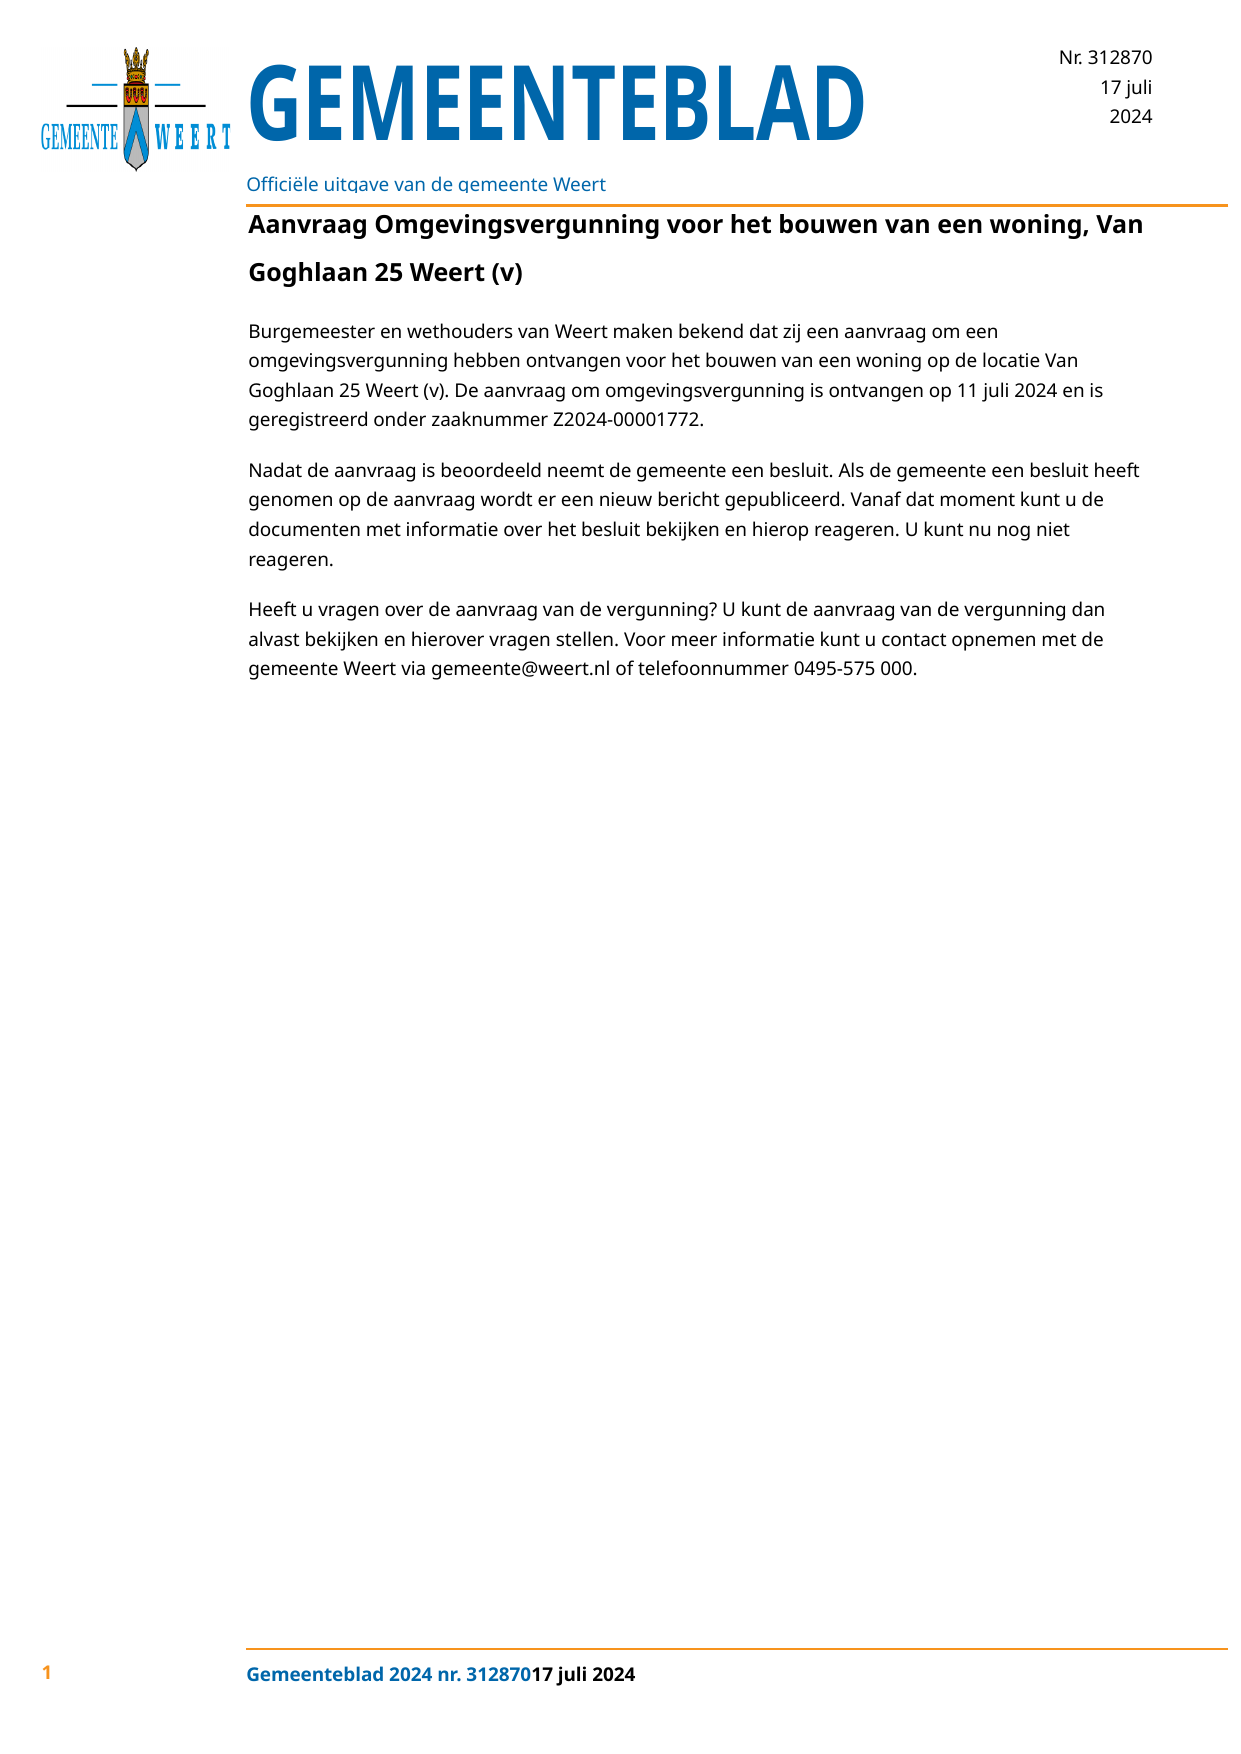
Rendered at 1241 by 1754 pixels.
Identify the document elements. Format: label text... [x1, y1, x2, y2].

text Heeft u vragen over de aanvraag van de vergunning? U kunt de aanvraag van de vergunning dan alvast bekijken en hierover vragen stellen. Voor meer informatie kunt u contact opnemen met de gemeente Weert via gemeente@weert.nl of telefoonnummer 0495-575 000. [248, 596, 1152, 681]
picture [41, 47, 231, 172]
text Aanvraag Omgevingsvergunning voor het bouwen van een woning, Van Goghlaan 25 Weert (v) [248, 207, 1152, 288]
text Nadat de aanvraag is beoordeeld neemt de gemeente een besluit. Als de gemeente een besluit heeft genomen op de aanvraag wordt er een nieuw bericht gepubliceerd. Vanaf dat moment kunt u de documenten met informatie over het besluit bekijken en hierop reageren. U kunt nu nog niet reageren. [248, 457, 1152, 572]
text Burgemeester en wethouders van Weert maken bekend dat zij een aanvraag om een omgevingsvergunning hebben ontvangen voor het bouwen van een woning op de locatie Van Goghlaan 25 Weert (v). De aanvraag om omgevingsvergunning is ontvangen op 11 juli 2024 en is geregistreerd onder zaaknummer Z2024-00001772. [248, 318, 1152, 432]
